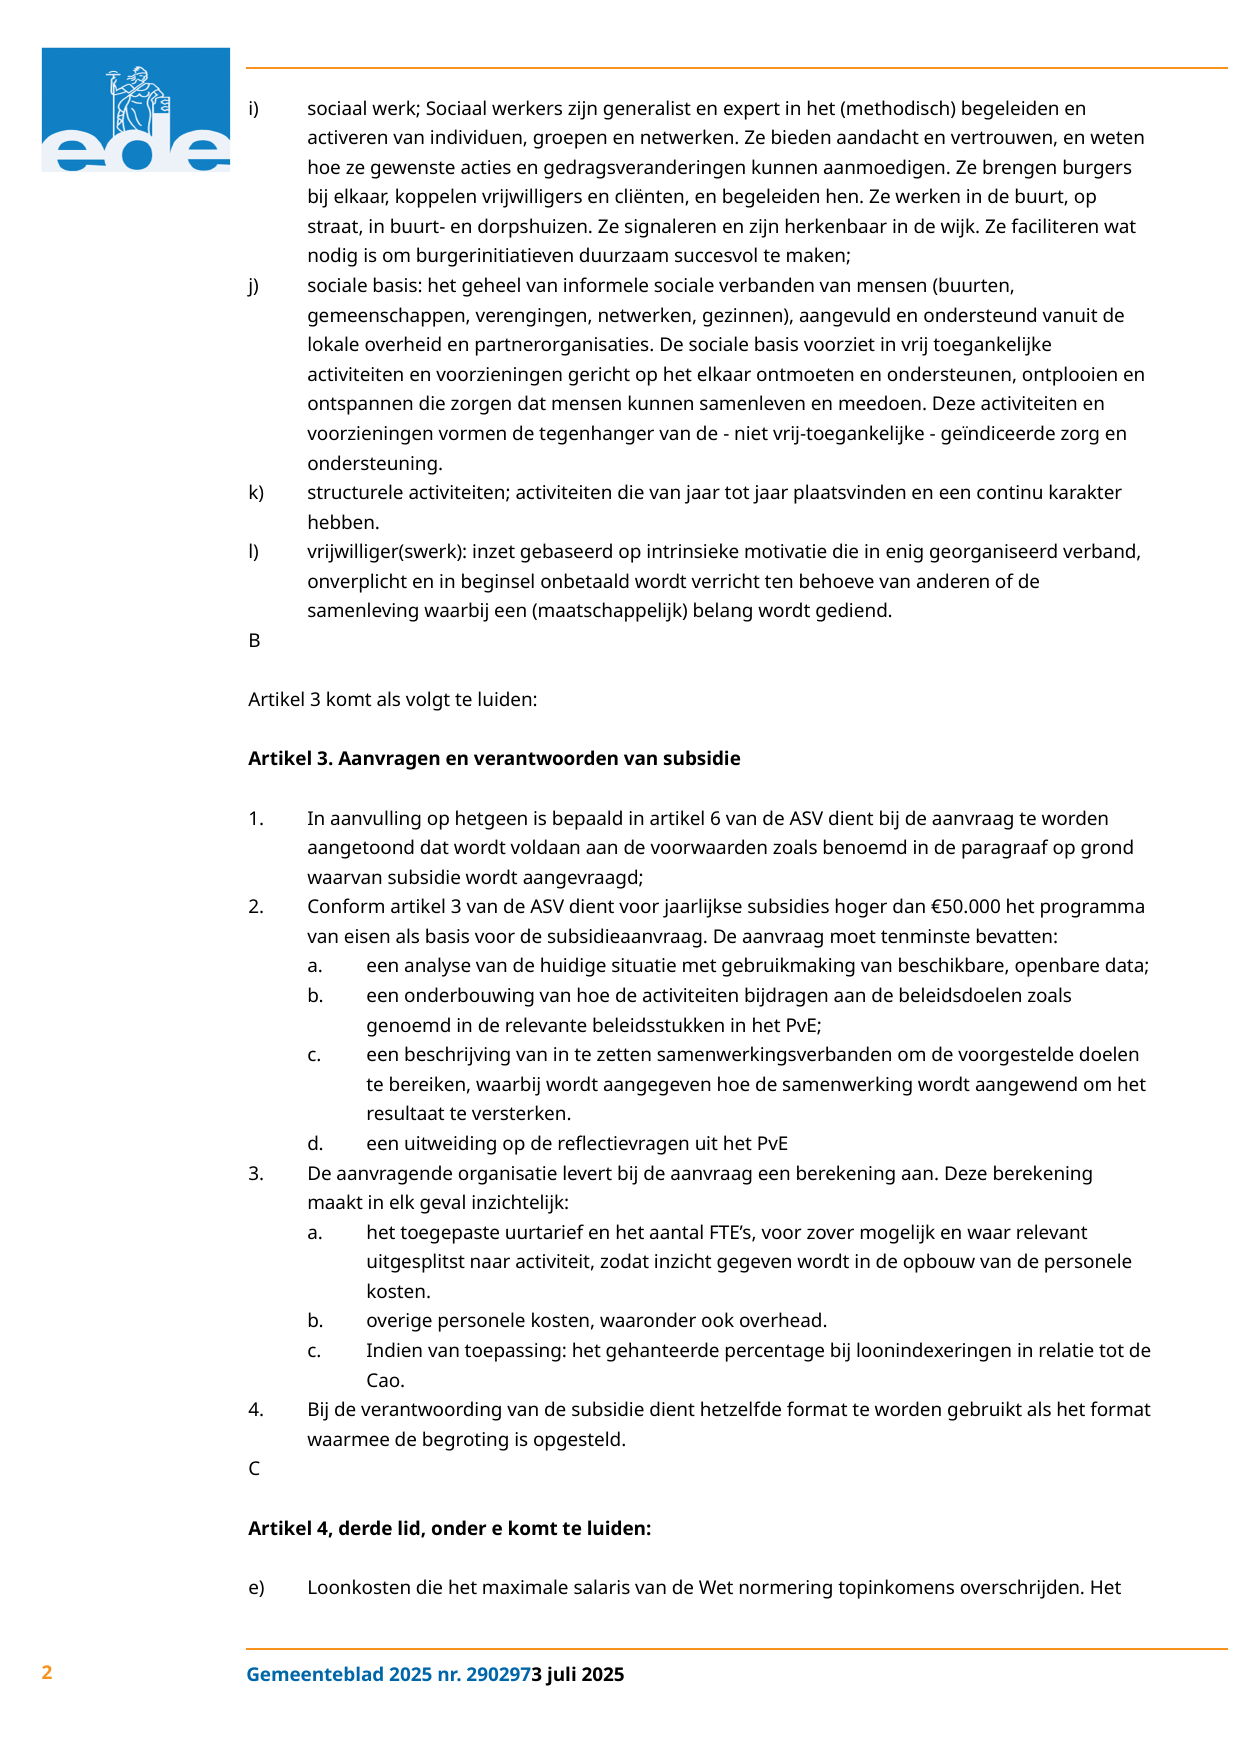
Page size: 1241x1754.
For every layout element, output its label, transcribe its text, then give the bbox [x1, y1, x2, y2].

text C [248, 1456, 1152, 1481]
list Bij de verantwoording van de subsidie dient hetzelfde format te worden gebruikt als het format waarmee de begroting is opgesteld. [248, 1396, 1152, 1452]
list een uitweiding op de reflectievragen uit het PvE [307, 1130, 1152, 1156]
text Artikel 3. Aanvragen en verantwoorden van subsidie [248, 746, 1152, 771]
list een analyse van de huidige situatie met gebruikmaking van beschikbare, openbare data; [307, 953, 1152, 978]
list Loonkosten die het maximale salaris van de Wet normering topinkomens overschrijden. Het [248, 1574, 1152, 1600]
list een onderbouwing van hoe de activiteiten bijdragen aan de beleidsdoelen zoals genoemd in de relevante beleidsstukken in het PvE; [307, 982, 1152, 1038]
list In aanvulling op hetgeen is bepaald in artikel 6 van de ASV dient bij de aanvraag te worden aangetoond dat wordt voldaan aan de voorwaarden zoals benoemd in de paragraaf op grond waarvan subsidie wordt aangevraagd; [248, 805, 1152, 890]
text Artikel 4, derde lid, onder e komt te luiden: [248, 1515, 1152, 1541]
list een beschrijving van in te zetten samenwerkingsverbanden om de voorgestelde doelen te bereiken, waarbij wordt aangegeven hoe de samenwerking wordt aangewend om het resultaat te versterken. [307, 1041, 1152, 1126]
text B [248, 627, 1152, 653]
text Artikel 3 komt als volgt te luiden: [248, 686, 1152, 712]
list het toegepaste uurtarief en het aantal FTE’s, voor zover mogelijk en waar relevant uitgesplitst naar activiteit, zodat inzicht gegeven wordt in de opbouw van de personele kosten. [307, 1219, 1152, 1304]
list overige personele kosten, waaronder ook overhead. [307, 1308, 1152, 1333]
picture [41, 47, 231, 172]
list sociale basis: het geheel van informele sociale verbanden van mensen (buurten, gemeenschappen, verengingen, netwerken, gezinnen), aangevuld en ondersteund vanuit de lokale overheid en partnerorganisaties. De sociale basis voorziet in vrij toegankelijke activiteiten en voorzieningen gericht op het elkaar ontmoeten en ondersteunen, ontplooien en ontspannen die zorgen dat mensen kunnen samenleven en meedoen. Deze activiteiten en voorzieningen vormen de tegenhanger van de - niet vrij-toegankelijke - geïndiceerde zorg en ondersteuning. [248, 272, 1152, 476]
list sociaal werk; Sociaal werkers zijn generalist en expert in het (methodisch) begeleiden en activeren van individuen, groepen en netwerken. Ze bieden aandacht en vertrouwen, en weten hoe ze gewenste acties en gedragsveranderingen kunnen aanmoedigen. Ze brengen burgers bij elkaar, koppelen vrijwilligers en cliënten, en begeleiden hen. Ze werken in de buurt, op straat, in buurt- en dorpshuizen. Ze signaleren en zijn herkenbaar in de wijk. Ze faciliteren wat nodig is om burgerinitiatieven duurzaam succesvol te maken; [248, 95, 1152, 268]
list structurele activiteiten; activiteiten die van jaar tot jaar plaatsvinden en een continu karakter hebben. [248, 479, 1152, 535]
list Conform artikel 3 van de ASV dient voor jaarlijkse subsidies hoger dan €50.000 het programma van eisen als basis voor de subsidieaanvraag. De aanvraag moet tenminste bevatten: [248, 893, 1152, 949]
list vrijwilliger(swerk): inzet gebaseerd op intrinsieke motivatie die in enig georganiseerd verband, onverplicht en in beginsel onbetaald wordt verricht ten behoeve van anderen of de samenleving waarbij een (maatschappelijk) belang wordt gediend. [248, 538, 1152, 623]
list De aanvragende organisatie levert bij de aanvraag een berekening aan. Deze berekening maakt in elk geval inzichtelijk: [248, 1160, 1152, 1215]
list Indien van toepassing: het gehanteerde percentage bij loonindexeringen in relatie tot de Cao. [307, 1337, 1152, 1393]
